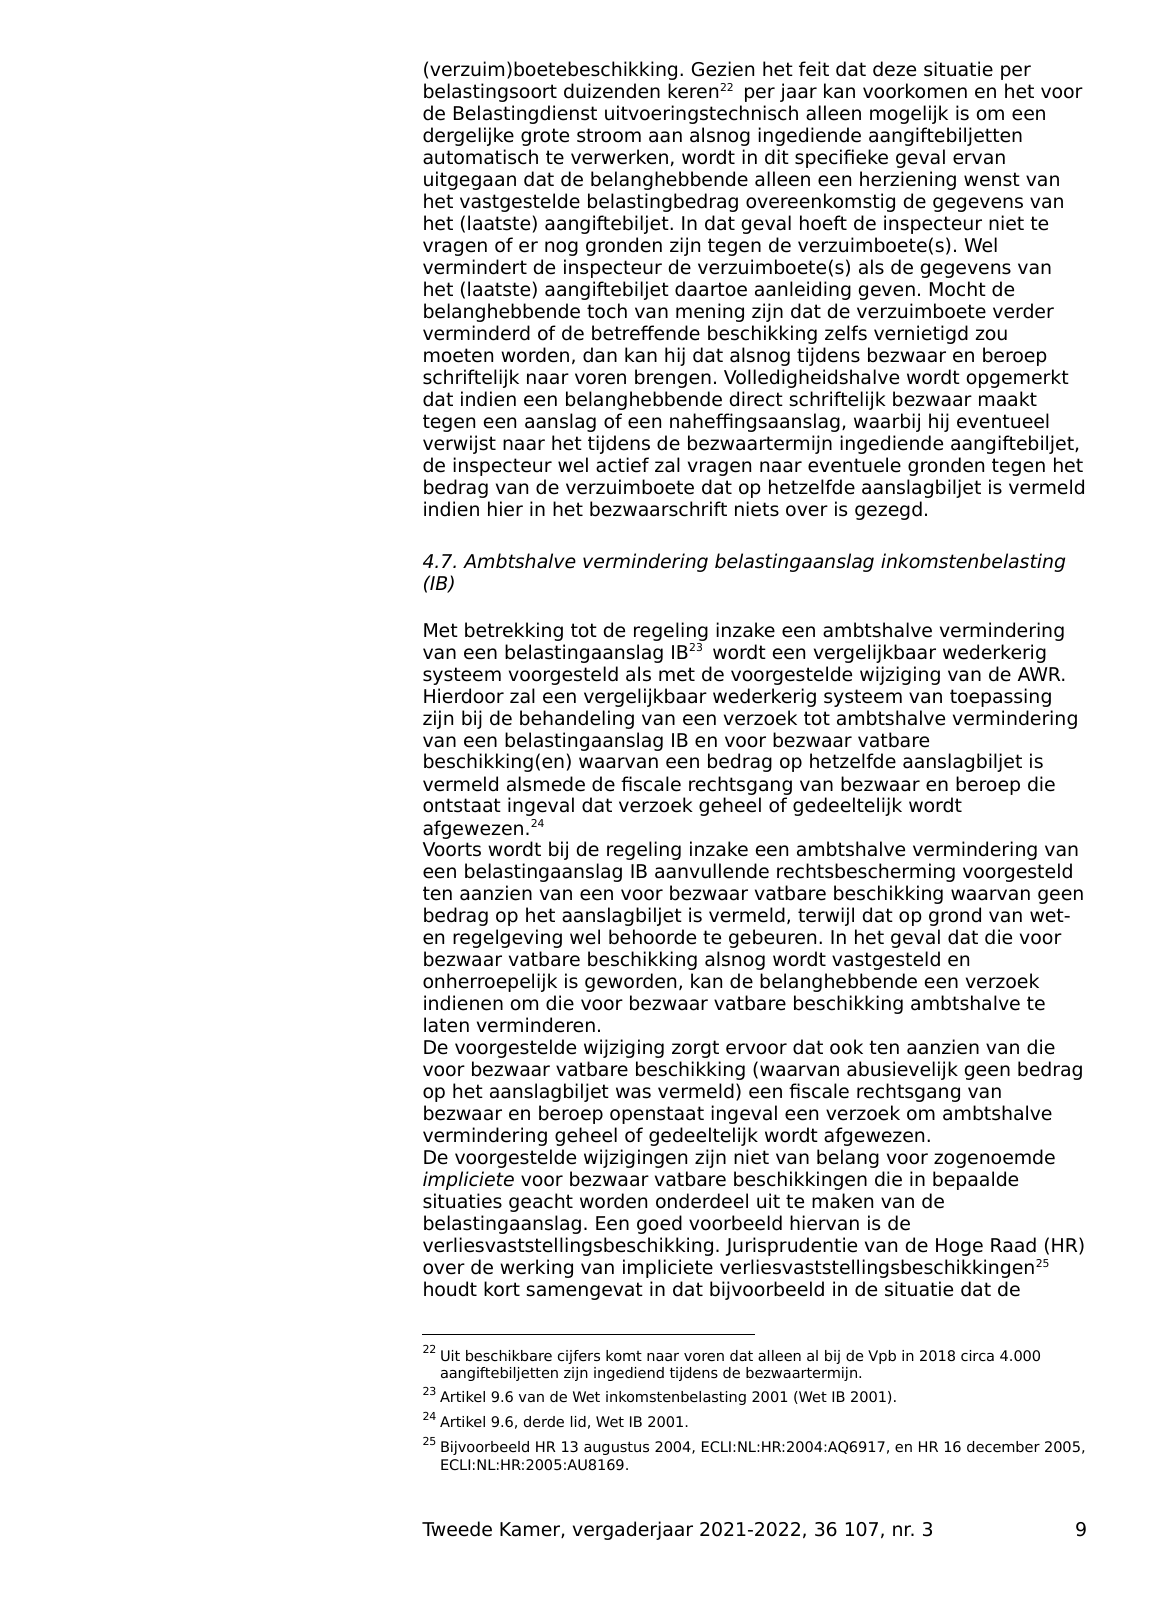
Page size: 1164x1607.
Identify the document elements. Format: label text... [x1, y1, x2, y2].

text De voorgestelde wijzigingen zijn niet van belang voor zogenoemde impliciete voor bezwaar vatbare beschikkingen die in bepaalde situaties geacht worden onderdeel uit te maken van de belastingaanslag. Een goed voorbeeld hiervan is de verliesvaststellingsbeschikking. Jurisprudentie van de Hoge Raad (HR) over de werking van impliciete verliesvaststellingsbeschikkingen houdt kort samengevat in dat bijvoorbeeld in de situatie dat de [422, 1147, 1087, 1301]
text De voorgestelde wijziging zorgt ervoor dat ook ten aanzien van die voor bezwaar vatbare beschikking (waarvan abusievelijk geen bedrag op het aanslagbiljet was vermeld) een fiscale rechtsgang van bezwaar en beroep openstaat ingeval een verzoek om ambtshalve vermindering geheel of gedeeltelijk wordt afgewezen. [422, 1037, 1087, 1147]
text Voorts wordt bij de regeling inzake een ambtshalve vermindering van een belastingaanslag IB aanvullende rechtsbescherming voorgesteld ten aanzien van een voor bezwaar vatbare beschikking waarvan geen bedrag op het aanslagbiljet is vermeld, terwijl dat op grond van wet- en regelgeving wel behoorde te gebeuren. In het geval dat die voor bezwaar vatbare beschikking alsnog wordt vastgesteld en onherroepelijk is geworden, kan de belanghebbende een verzoek indienen om die voor bezwaar vatbare beschikking ambtshalve te laten verminderen. [422, 839, 1087, 1037]
text Bijvoorbeeld HR 13 augustus 2004, ECLI:NL:HR:2004:AQ6917, en HR 16 december 2005, ECLI:NL:HR:2005:AU8169. [422, 1435, 1087, 1474]
text Artikel 9.6, derde lid, Wet IB 2001. [422, 1410, 1087, 1432]
text (verzuim)boetebeschikking. Gezien het feit dat deze situatie per belastingsoort duizenden keren per jaar kan voorkomen en het voor de Belastingdienst uitvoeringstechnisch alleen mogelijk is om een dergelijke grote stroom aan alsnog ingediende aangiftebiljetten automatisch te verwerken, wordt in dit specifieke geval ervan uitgegaan dat de belanghebbende alleen een herziening wenst van het vastgestelde belastingbedrag overeenkomstig de gegevens van het (laatste) aangiftebiljet. In dat geval hoeft de inspecteur niet te vragen of er nog gronden zijn tegen de verzuimboete(s). Wel vermindert de inspecteur de verzuimboete(s) als de gegevens van het (laatste) aangiftebiljet daartoe aanleiding geven. Mocht de belanghebbende toch van mening zijn dat de verzuimboete verder verminderd of de betreffende beschikking zelfs vernietigd zou moeten worden, dan kan hij dat alsnog tijdens bezwaar en beroep schriftelijk naar voren brengen. Volledigheidshalve wordt opgemerkt dat indien een belanghebbende direct schriftelijk bezwaar maakt tegen een aanslag of een naheffingsaanslag, waarbij hij eventueel verwijst naar het tijdens de bezwaartermijn ingediende aangiftebiljet, de inspecteur wel actief zal vragen naar eventuele gronden tegen het bedrag van de verzuimboete dat op hetzelfde aanslagbiljet is vermeld indien hier in het bezwaarschrift niets over is gezegd. [422, 59, 1087, 521]
subtitle 4.7. Ambtshalve vermindering belastingaanslag inkomstenbelasting (IB) [422, 551, 1087, 594]
text Uit beschikbare cijfers komt naar voren dat alleen al bij de Vpb in 2018 circa 4.000 aangiftebiljetten zijn ingediend tijdens de bezwaartermijn. [422, 1343, 1087, 1382]
text Artikel 9.6 van de Wet inkomstenbelasting 2001 (Wet IB 2001). [422, 1385, 1087, 1407]
text Met betrekking tot de regeling inzake een ambtshalve vermindering van een belastingaanslag IB wordt een vergelijkbaar wederkerig systeem voorgesteld als met de voorgestelde wijziging van de AWR. Hierdoor zal een vergelijkbaar wederkerig systeem van toepassing zijn bij de behandeling van een verzoek tot ambtshalve vermindering van een belastingaanslag IB en voor bezwaar vatbare beschikking(en) waarvan een bedrag op hetzelfde aanslagbiljet is vermeld alsmede de fiscale rechtsgang van bezwaar en beroep die ontstaat ingeval dat verzoek geheel of gedeeltelijk wordt afgewezen. [422, 619, 1087, 839]
